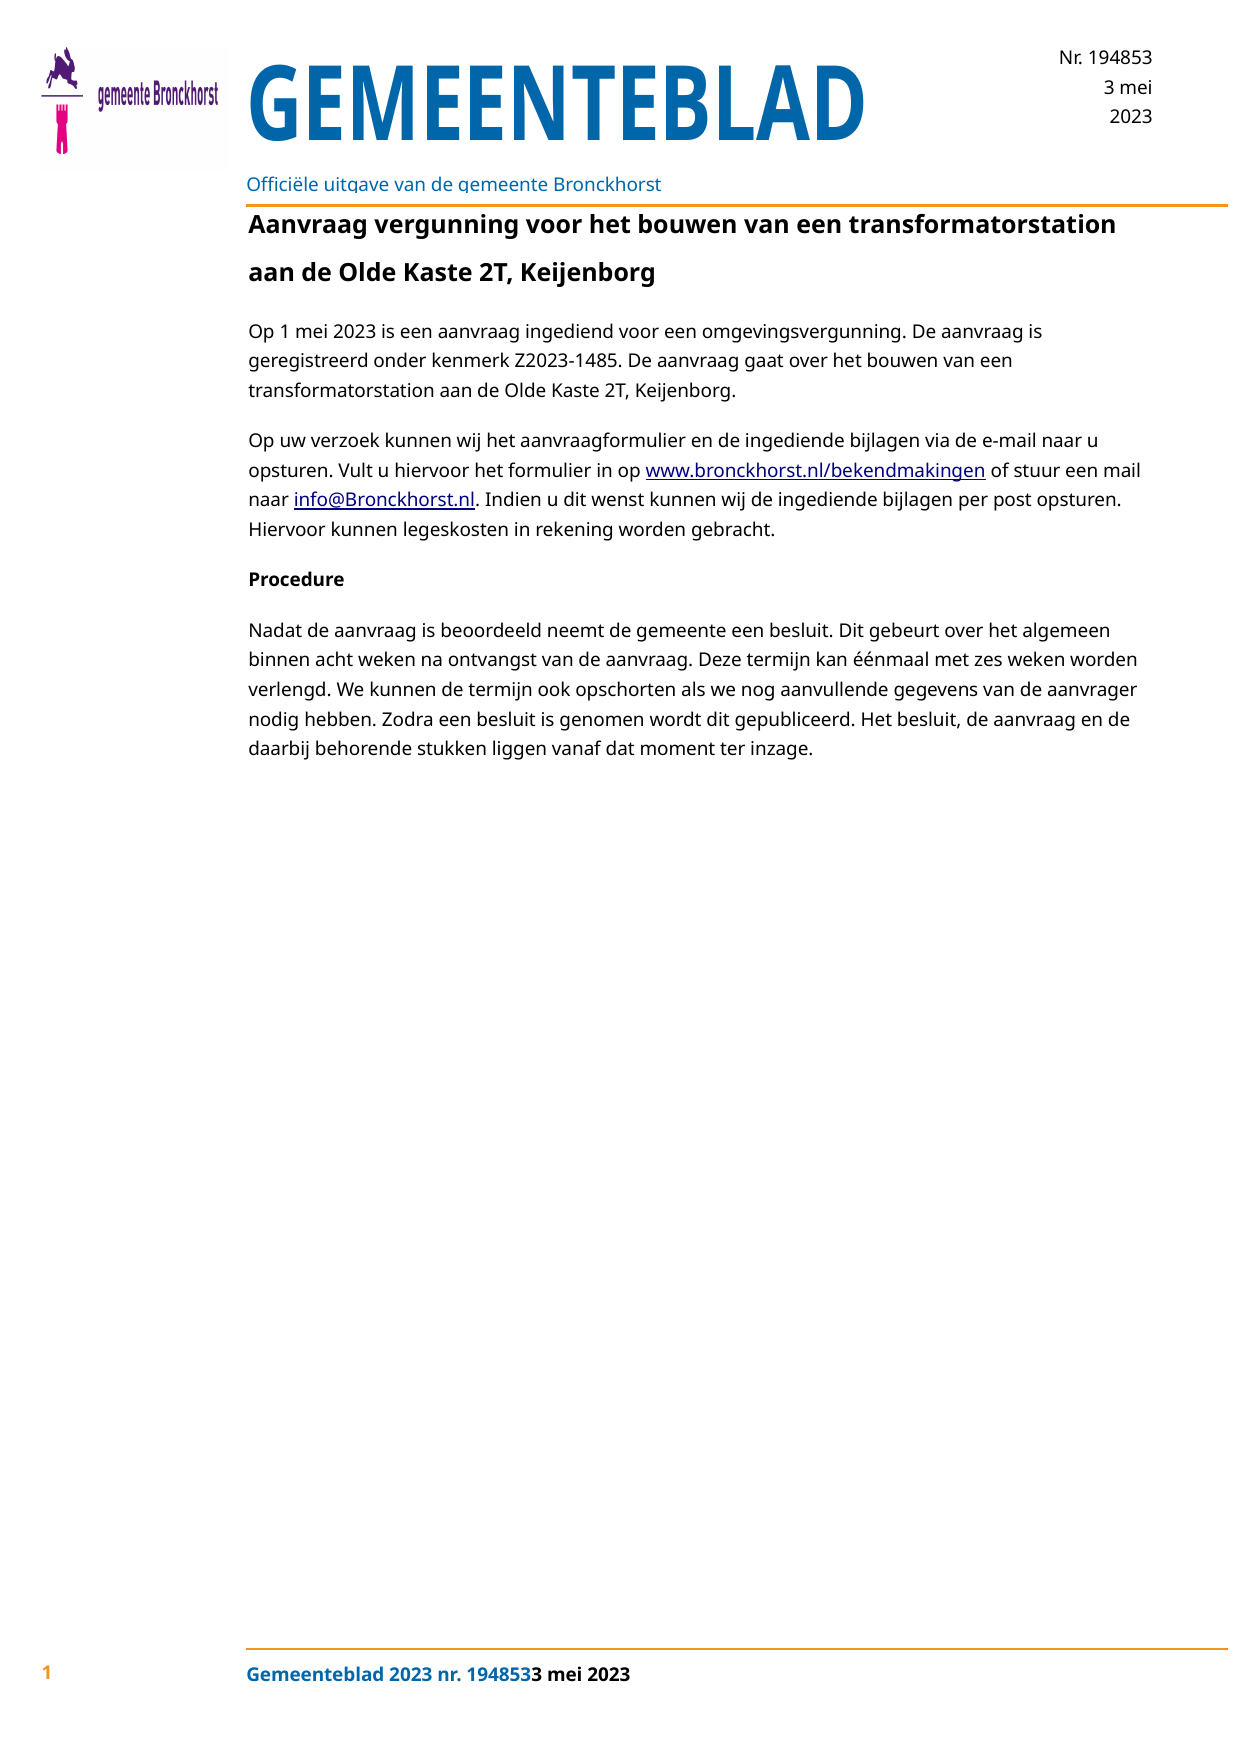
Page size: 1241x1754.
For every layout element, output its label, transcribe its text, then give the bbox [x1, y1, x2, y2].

picture [41, 47, 231, 172]
text Op 1 mei 2023 is een aanvraag ingediend voor een omgevingsvergunning. De aanvraag is geregistreerd onder kenmerk Z2023-1485. De aanvraag gaat over het bouwen van een transformatorstation aan de Olde Kaste 2T, Keijenborg. [248, 318, 1152, 403]
text Op uw verzoek kunnen wij het aanvraagformulier en de ingediende bijlagen via de e-mail naar u opsturen. Vult u hiervoor het formulier in op www.bronckhorst.nl/bekendmakingen of stuur een mail naar info@Bronckhorst.nl. Indien u dit wenst kunnen wij de ingediende bijlagen per post opsturen. Hiervoor kunnen legeskosten in rekening worden gebracht. [248, 427, 1152, 542]
text Aanvraag vergunning voor het bouwen van een transformatorstation aan de Olde Kaste 2T, Keijenborg [248, 207, 1152, 288]
text Nadat de aanvraag is beoordeeld neemt de gemeente een besluit. Dit gebeurt over het algemeen binnen acht weken na ontvangst van de aanvraag. Deze termijn kan éénmaal met zes weken worden verlengd. We kunnen de termijn ook opschorten als we nog aanvullende gegevens van de aanvrager nodig hebben. Zodra een besluit is genomen wordt dit gepubliceerd. Het besluit, de aanvraag en de daarbij behorende stukken liggen vanaf dat moment ter inzage. [248, 617, 1152, 761]
text Procedure [248, 567, 1152, 592]
